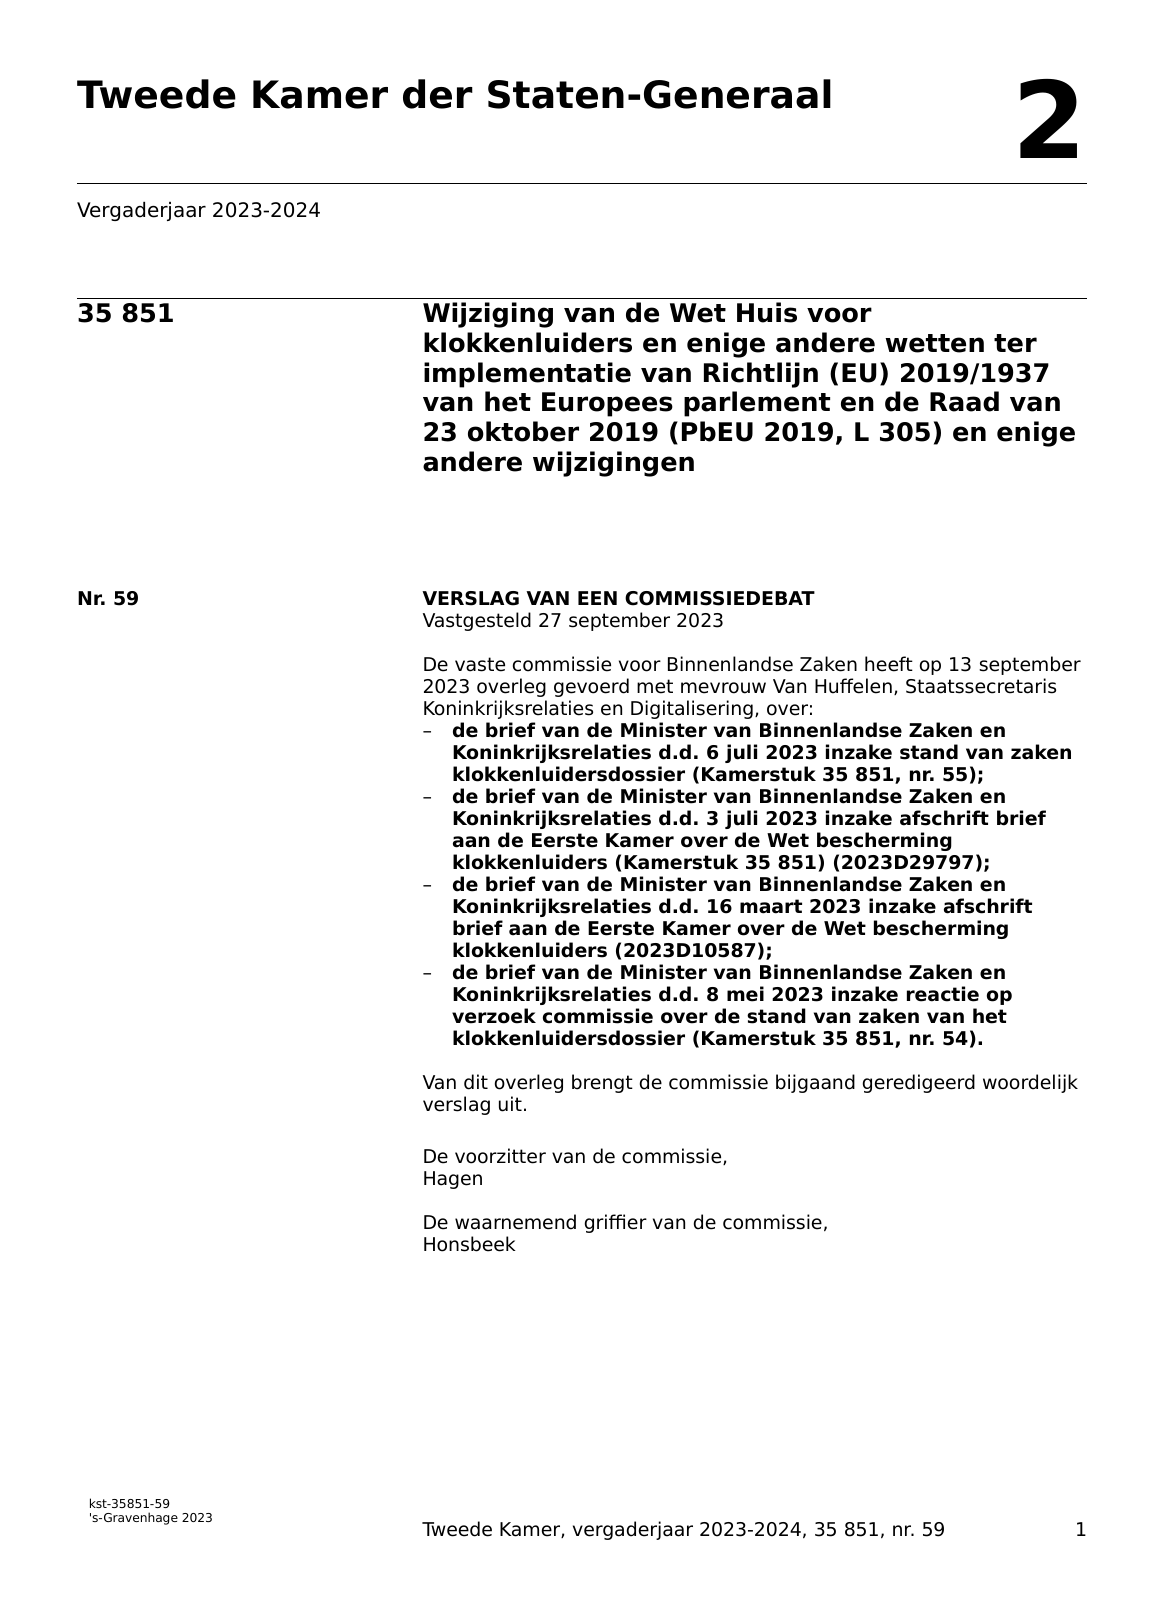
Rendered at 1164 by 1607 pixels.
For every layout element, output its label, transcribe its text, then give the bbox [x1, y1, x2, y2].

text Van dit overleg brengt de commissie bijgaand geredigeerd woordelijk verslag uit. [422, 1072, 1087, 1116]
text – de brief van de Minister van Binnenlandse Zaken en Koninkrijksrelaties d.d. 16 maart 2023 inzake afschrift brief aan de Eerste Kamer over de Wet bescherming klokkenluiders (2023D10587); [422, 874, 1087, 962]
table_cell Vergaderjaar 2023-2024 [77, 184, 1087, 298]
text – de brief van de Minister van Binnenlandse Zaken en Koninkrijksrelaties d.d. 3 juli 2023 inzake afschrift brief aan de Eerste Kamer over de Wet bescherming klokkenluiders (Kamerstuk 35 851) (2023D29797); [422, 786, 1087, 874]
text – de brief van de Minister van Binnenlandse Zaken en Koninkrijksrelaties d.d. 8 mei 2023 inzake reactie op verzoek commissie over de stand van zaken van het klokkenluidersdossier (Kamerstuk 35 851, nr. 54). [422, 962, 1087, 1050]
subtitle Nr. 59 VERSLAG VAN EEN COMMISSIEDEBAT [77, 588, 1087, 610]
text 's-Gravenhage 2023 [88, 1511, 323, 1525]
text De voorzitter van de commissie, Hagen [422, 1146, 1087, 1190]
subtitle 35 851 Wijziging van de Wet Huis voor klokkenluiders en enige andere wetten ter implementatie van Richtlijn (EU) 2019/1937 van het Europees parlement en de Raad van 23 oktober 2019 (PbEU 2019, L 305) en enige andere wijzigingen [77, 299, 1087, 477]
text kst-35851-59 [88, 1497, 323, 1511]
text Vastgesteld 27 september 2023 [422, 610, 1087, 632]
text De waarnemend griffier van de commissie, Honsbeek [422, 1212, 1087, 1256]
text De vaste commissie voor Binnenlandse Zaken heeft op 13 september 2023 overleg gevoerd met mevrouw Van Huffelen, Staatssecretaris Koninkrijksrelaties en Digitalisering, over: [422, 654, 1087, 720]
table_header 2 [886, 59, 1087, 183]
text – de brief van de Minister van Binnenlandse Zaken en Koninkrijksrelaties d.d. 6 juli 2023 inzake stand van zaken klokkenluidersdossier (Kamerstuk 35 851, nr. 55); [422, 720, 1087, 786]
table_header Tweede Kamer der Staten-Generaal [77, 59, 886, 183]
